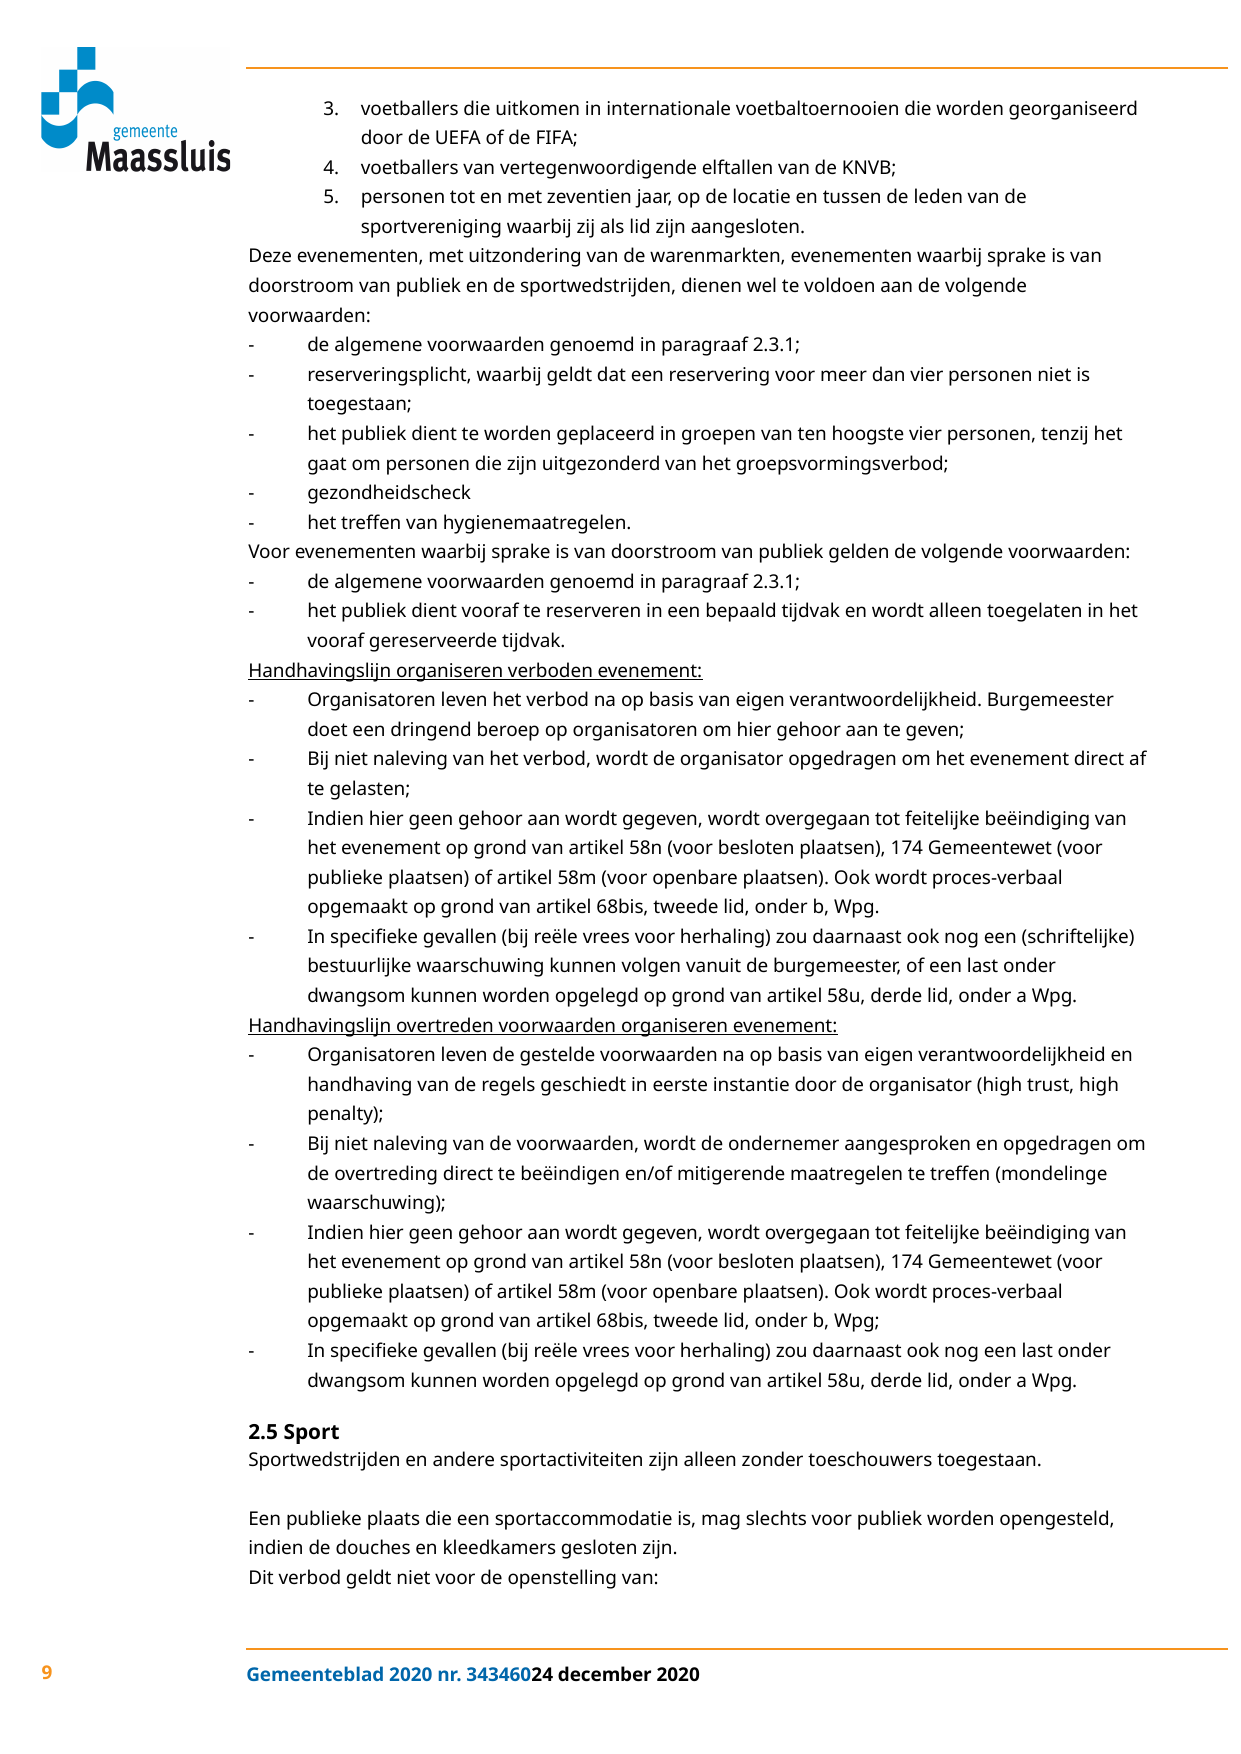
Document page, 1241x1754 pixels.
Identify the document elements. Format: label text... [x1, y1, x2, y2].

list Organisatoren leven de gestelde voorwaarden na op basis van eigen verantwoordelijkheid en handhaving van de regels geschiedt in eerste instantie door de organisator (high trust, high penalty); [248, 1041, 1152, 1126]
text Sportwedstrijden en andere sportactiviteiten zijn alleen zonder toeschouwers toegestaan. [248, 1446, 1152, 1471]
list gezondheidscheck [248, 479, 1152, 505]
list de algemene voorwaarden genoemd in paragraaf 2.3.1; [248, 568, 1152, 594]
list reserveringsplicht, waarbij geldt dat een reservering voor meer dan vier personen niet is toegestaan; [248, 361, 1152, 416]
text Handhavingslijn overtreden voorwaarden organiseren evenement: [248, 1012, 1152, 1038]
list het publiek dient te worden geplaceerd in groepen van ten hoogste vier personen, tenzij het gaat om personen die zijn uitgezonderd van het groepsvormingsverbod; [248, 420, 1152, 476]
text Handhavingslijn organiseren verboden evenement: [248, 657, 1152, 683]
text Voor evenementen waarbij sprake is van doorstroom van publiek gelden de volgende voorwaarden: [248, 538, 1152, 564]
text 2.5 Sport [248, 1417, 1152, 1446]
list Indien hier geen gehoor aan wordt gegeven, wordt overgegaan tot feitelijke beëindiging van het evenement op grond van artikel 58n (voor besloten plaatsen), 174 Gemeentewet (voor publieke plaatsen) of artikel 58m (voor openbare plaatsen). Ook wordt proces-verbaal opgemaakt op grond van artikel 68bis, tweede lid, onder b, Wpg; [248, 1219, 1152, 1333]
list het publiek dient vooraf te reserveren in een bepaald tijdvak en wordt alleen toegelaten in het vooraf gereserveerde tijdvak. [248, 598, 1152, 653]
list voetballers van vertegenwoordigende elftallen van de KNVB; [323, 154, 1152, 180]
text Een publieke plaats die een sportaccommodatie is, mag slechts voor publiek worden opengesteld, indien de douches en kleedkamers gesloten zijn. [248, 1505, 1152, 1560]
list In specifieke gevallen (bij reële vrees voor herhaling) zou daarnaast ook nog een last onder dwangsom kunnen worden opgelegd op grond van artikel 58u, derde lid, onder a Wpg. [248, 1337, 1152, 1393]
list Bij niet naleving van de voorwaarden, wordt de ondernemer aangesproken en opgedragen om de overtreding direct te beëindigen en/of mitigerende maatregelen te treffen (mondelinge waarschuwing); [248, 1130, 1152, 1215]
text Deze evenementen, met uitzondering van de warenmarkten, evenementen waarbij sprake is van doorstroom van publiek en de sportwedstrijden, dienen wel te voldoen aan de volgende voorwaarden: [248, 243, 1152, 328]
list voetballers die uitkomen in internationale voetbaltoernooien die worden georganiseerd door de UEFA of de FIFA; [323, 95, 1152, 150]
list Indien hier geen gehoor aan wordt gegeven, wordt overgegaan tot feitelijke beëindiging van het evenement op grond van artikel 58n (voor besloten plaatsen), 174 Gemeentewet (voor publieke plaatsen) of artikel 58m (voor openbare plaatsen). Ook wordt proces-verbaal opgemaakt op grond van artikel 68bis, tweede lid, onder b, Wpg. [248, 805, 1152, 919]
picture [41, 47, 77, 92]
list het treffen van hygienemaatregelen. [248, 509, 1152, 535]
list In specifieke gevallen (bij reële vrees voor herhaling) zou daarnaast ook nog een (schriftelijke) bestuurlijke waarschuwing kunnen volgen vanuit de burgemeester, of een last onder dwangsom kunnen worden opgelegd op grond van artikel 58u, derde lid, onder a Wpg. [248, 923, 1152, 1008]
list de algemene voorwaarden genoemd in paragraaf 2.3.1; [248, 331, 1152, 357]
picture [41, 47, 231, 172]
list Bij niet naleving van het verbod, wordt de organisator opgedragen om het evenement direct af te gelasten; [248, 746, 1152, 801]
list personen tot en met zeventien jaar, op de locatie en tussen de leden van de sportvereniging waarbij zij als lid zijn aangesloten. [323, 183, 1152, 239]
list Organisatoren leven het verbod na op basis van eigen verantwoordelijkheid. Burgemeester doet een dringend beroep op organisatoren om hier gehoor aan te geven; [248, 686, 1152, 742]
text Dit verbod geldt niet voor de openstelling van: [248, 1564, 1152, 1590]
